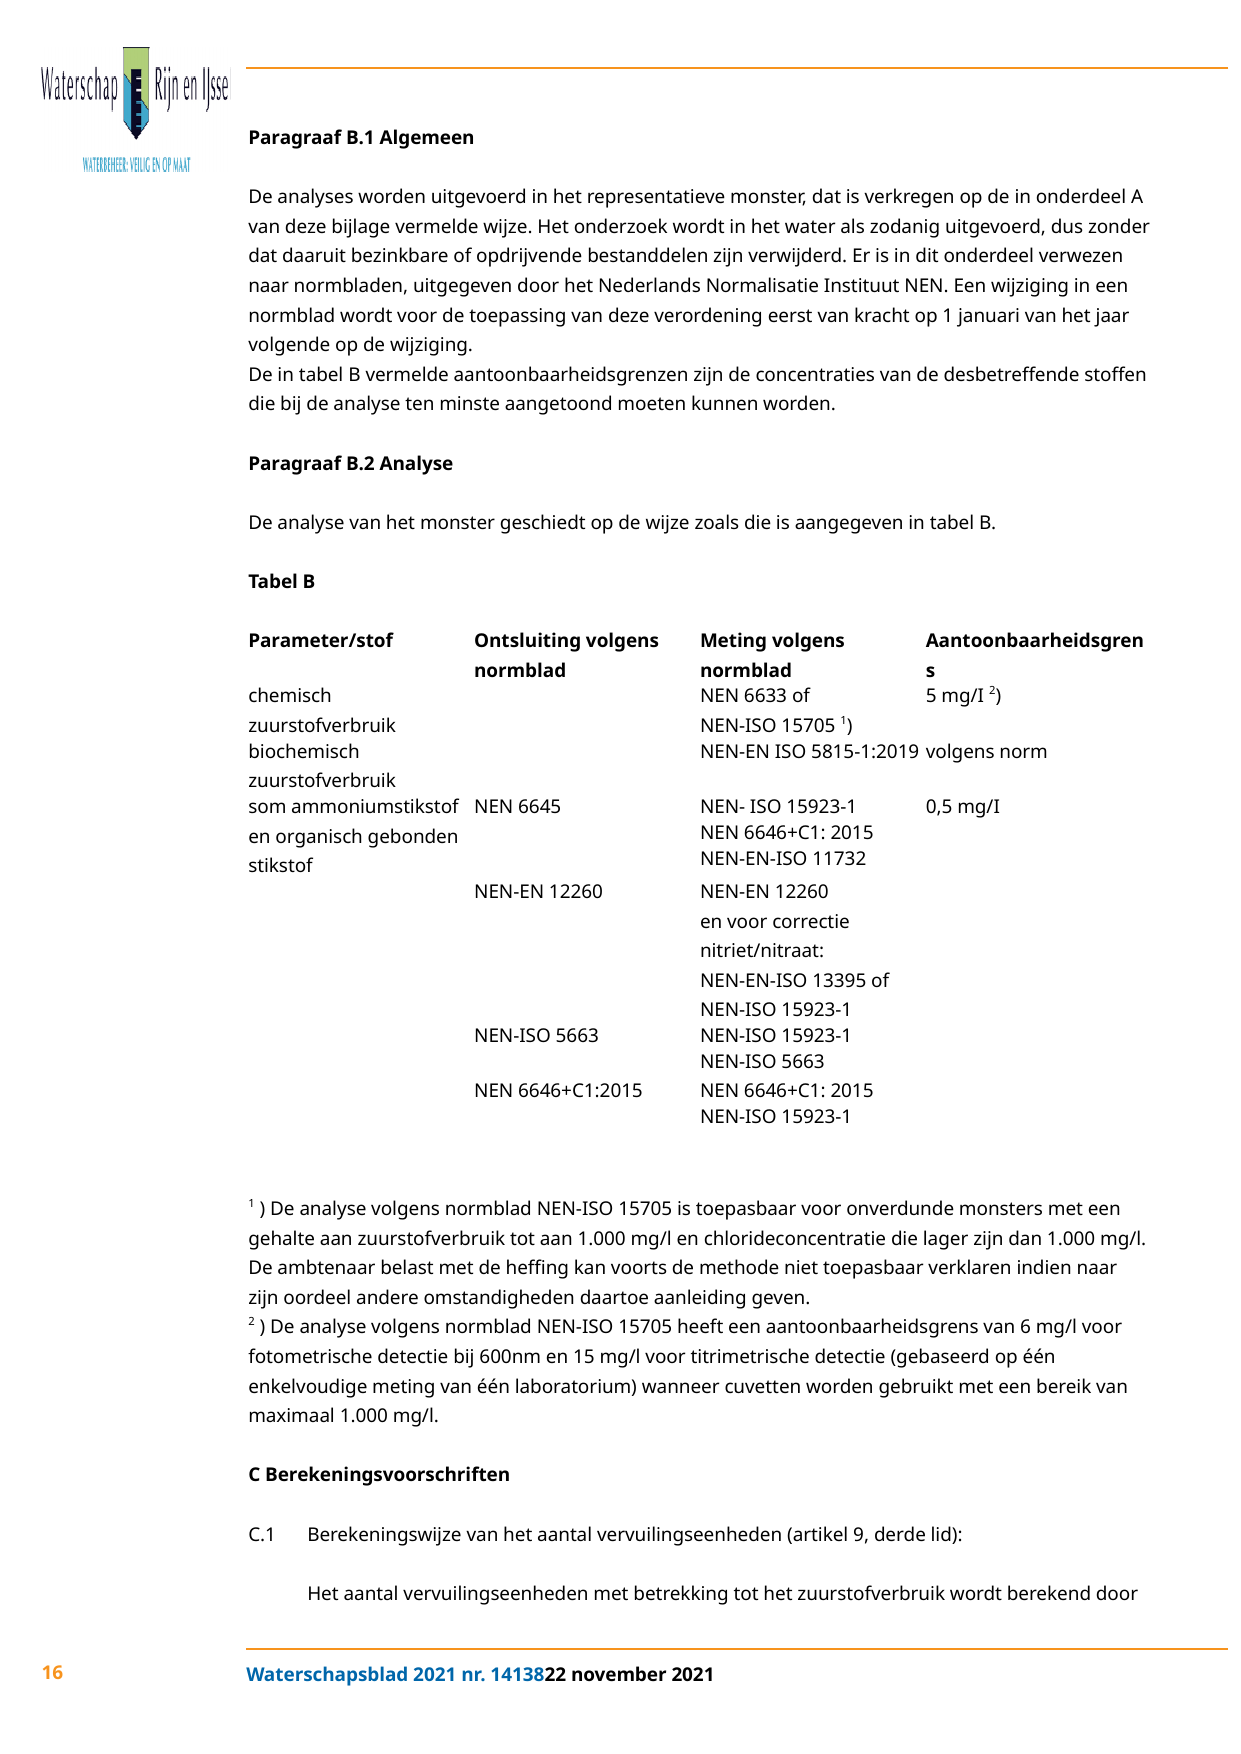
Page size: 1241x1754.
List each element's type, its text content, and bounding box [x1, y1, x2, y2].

table_header Parameter/stof [248, 628, 474, 683]
table_header Aantoonbaarheidsgrens [926, 628, 1152, 683]
table_cell chemisch zuurstofverbruik [248, 683, 474, 738]
table_cell NEN 6645 [474, 793, 700, 878]
table_cell NEN-EN 12260 en voor correctie nitriet/nitraat: NEN-EN-ISO 13395 of NEN-ISO 15923-1 [700, 878, 926, 1022]
text Paragraaf B.1 Algemeen [248, 124, 1152, 150]
table_cell NEN 6633 of NEN-ISO 15705 1) [700, 683, 926, 738]
table_cell NEN 6646+C1: 2015 [700, 819, 926, 845]
text De analyses worden uitgevoerd in het representatieve monster, dat is verkregen op de in onderdeel A van deze bijlage vermelde wijze. Het onderzoek wordt in het water als zodanig uitgevoerd, dus zonder dat daaruit bezinkbare of opdrijvende bestanddelen zijn verwijderd. Er is in dit onderdeel verwezen naar normbladen, uitgegeven door het Nederlands Normalisatie Instituut NEN. Een wijziging in een normblad wordt voor de toepassing van deze verordening eerst van kracht op 1 januari van het jaar volgende op de wijziging. [248, 183, 1152, 357]
table_header Meting volgens normblad [700, 628, 926, 683]
table_cell NEN 6646+C1:2015 [474, 1078, 700, 1133]
table_cell som ammoniumstikstof en organisch gebonden stikstof [248, 793, 474, 1133]
table_cell NEN 6646+C1: 2015 [700, 1078, 926, 1103]
table_cell 0,5 mg/I [926, 793, 1152, 1133]
table_cell NEN-EN ISO 5815-1:2019 [700, 738, 926, 793]
table_cell biochemisch zuurstofverbruik [248, 738, 474, 793]
table_cell NEN- ISO 15923-1 [700, 793, 926, 819]
list Het aantal vervuilingseenheden met betrekking tot het zuurstofverbruik wordt berekend door [248, 1580, 1152, 1606]
table_cell [474, 738, 700, 793]
table_cell NEN-ISO 5663 [474, 1022, 700, 1078]
text Paragraaf B.2 Analyse [248, 450, 1152, 476]
table_cell [474, 683, 700, 738]
table_cell NEN-ISO 15923-1 [700, 1022, 926, 1048]
text De in tabel B vermelde aantoonbaarheidsgrenzen zijn de concentraties van de desbetreffende stoffen die bij de analyse ten minste aangetoond moeten kunnen worden. [248, 361, 1152, 416]
text De analyse van het monster geschiedt op de wijze zoals die is aangegeven in tabel B. [248, 509, 1152, 535]
table_cell NEN-EN 12260 [474, 878, 700, 1022]
table_cell NEN-EN-ISO 11732 [700, 845, 926, 878]
text 2 ) De analyse volgens normblad NEN-ISO 15705 heeft een aantoonbaarheidsgrens van 6 mg/l voor fotometrische detectie bij 600nm en 15 mg/l voor titrimetrische detectie (gebaseerd op één enkelvoudige meting van één laboratorium) wanneer cuvetten worden gebruikt met een bereik van maximaal 1.000 mg/l. [248, 1314, 1152, 1428]
table_cell 5 mg/I 2) [926, 683, 1152, 738]
table_cell NEN-ISO 15923-1 [700, 1103, 926, 1133]
table_cell volgens norm [926, 738, 1152, 793]
text 1 ) De analyse volgens normblad NEN-ISO 15705 is toepasbaar voor onverdunde monsters met een gehalte aan zuurstofverbruik tot aan 1.000 mg/l en chlorideconcentratie die lager zijn dan 1.000 mg/l. De ambtenaar belast met de heffing kan voorts de methode niet toepasbaar verklaren indien naar zijn oordeel andere omstandigheden daartoe aanleiding geven. [248, 1195, 1152, 1310]
table_header Ontsluiting volgens normblad [474, 628, 700, 683]
picture [41, 47, 231, 172]
table_cell NEN-ISO 5663 [700, 1048, 926, 1078]
list Berekeningswijze van het aantal vervuilingseenheden (artikel 9, derde lid): [248, 1521, 1152, 1546]
text Tabel B [248, 568, 1152, 594]
text C Berekeningsvoorschriften [248, 1462, 1152, 1487]
